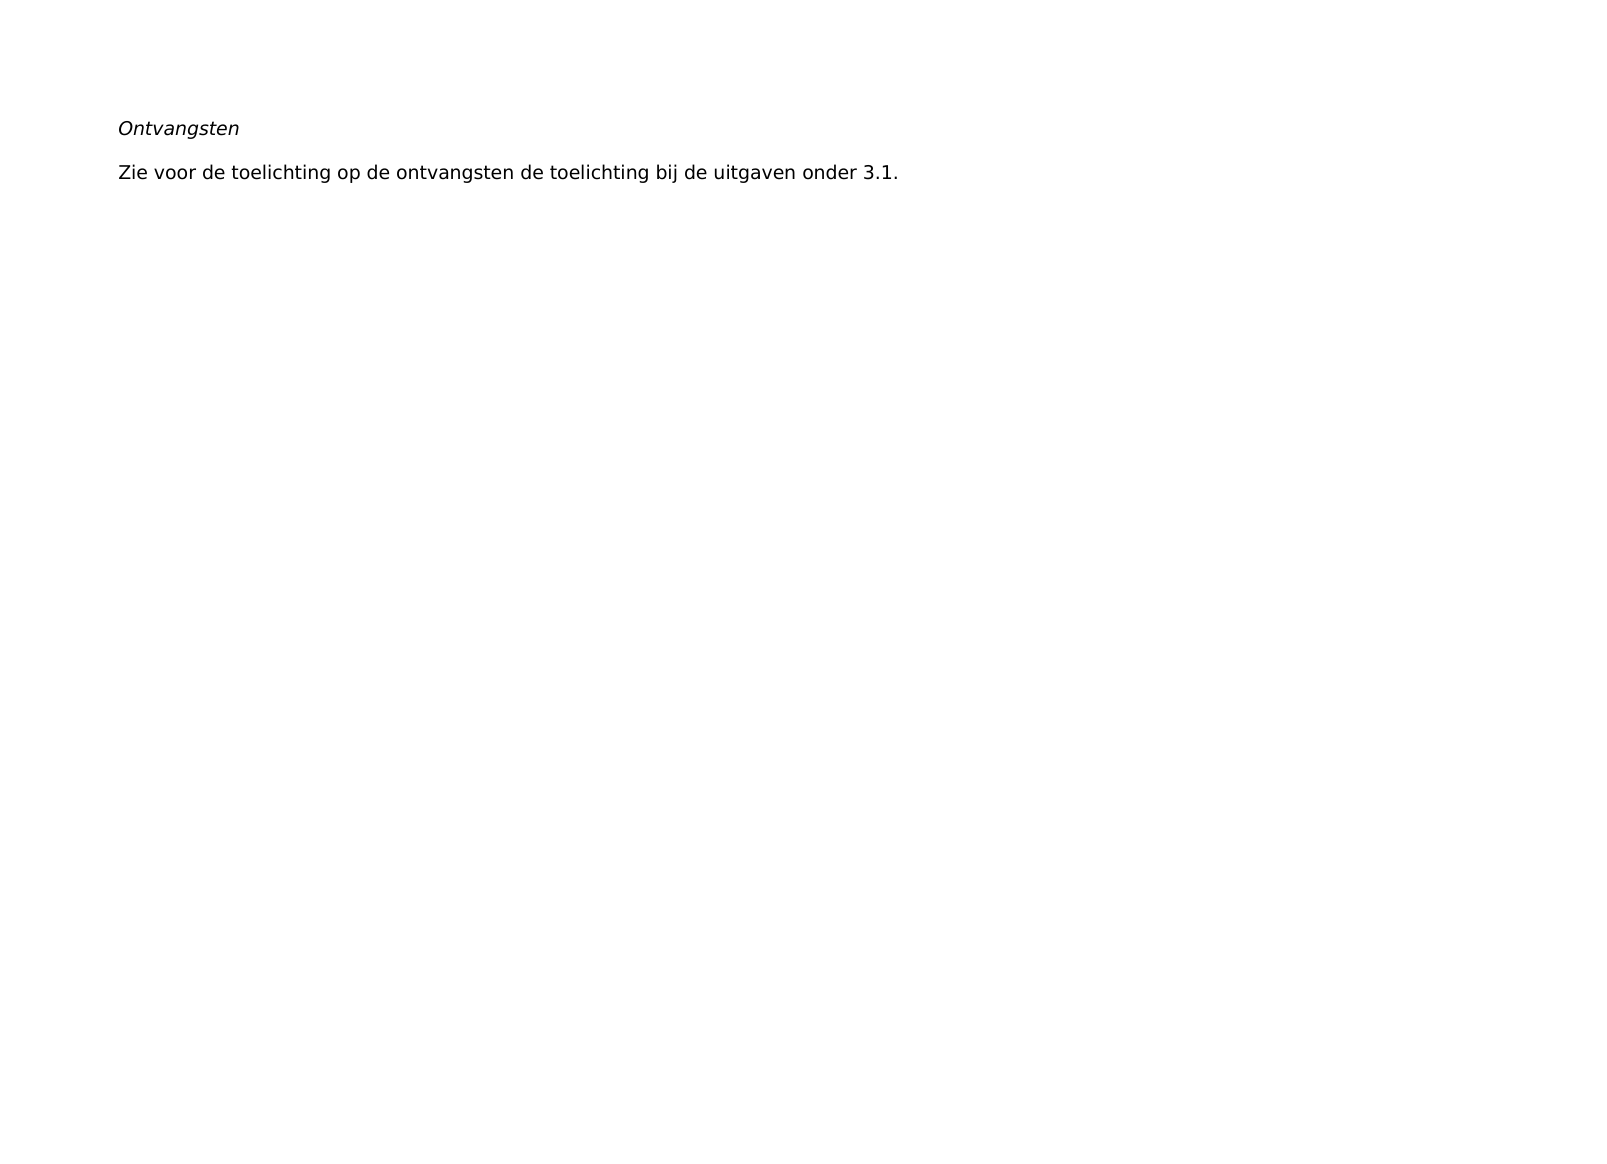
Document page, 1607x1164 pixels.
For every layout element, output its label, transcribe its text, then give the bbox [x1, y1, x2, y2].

subtitle Ontvangsten [118, 118, 1488, 140]
text Zie voor de toelichting op de ontvangsten de toelichting bij de uitgaven onder 3.1. [118, 162, 1488, 184]
